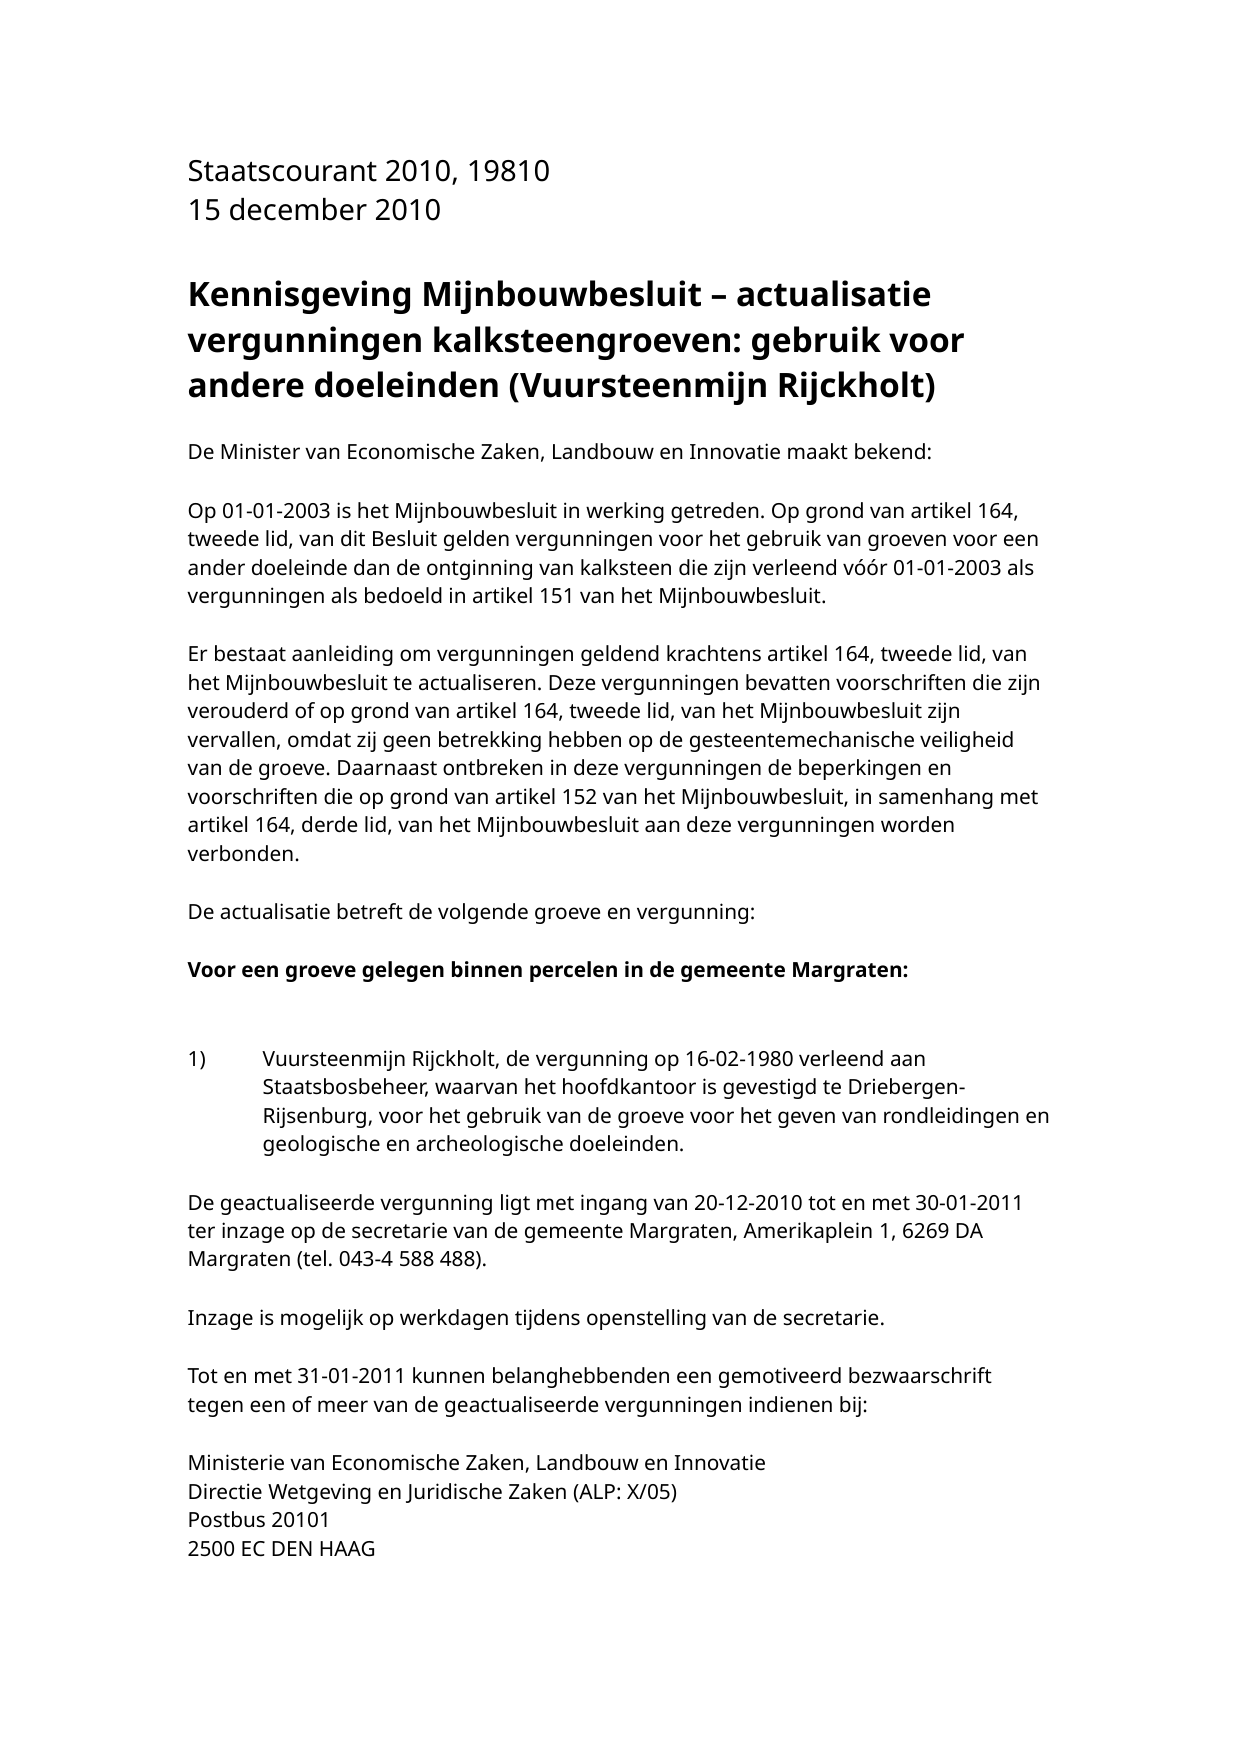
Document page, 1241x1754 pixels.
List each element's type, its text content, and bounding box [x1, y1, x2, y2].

text De geactualiseerde vergunning ligt met ingang van 20-12-2010 tot en met 30-01-2011 ter inzage op de secretarie van de gemeente Margraten, Amerikaplein 1, 6269 DA Margraten (tel. 043-4 588 488). [187, 1188, 1053, 1273]
text Staatscourant 2010, 19810 [187, 150, 1053, 190]
text Er bestaat aanleiding om vergunningen geldend krachtens artikel 164, tweede lid, van het Mijnbouwbesluit te actualiseren. Deze vergunningen bevatten voorschriften die zijn verouderd of op grond van artikel 164, tweede lid, van het Mijnbouwbesluit zijn vervallen, omdat zij geen betrekking hebben op de gesteentemechanische veiligheid van de groeve. Daarnaast ontbreken in deze vergunningen de beperkingen en voorschriften die op grond van artikel 152 van het Mijnbouwbesluit, in samenhang met artikel 164, derde lid, van het Mijnbouwbesluit aan deze vergunningen worden verbonden. [187, 639, 1053, 867]
text Inzage is mogelijk op werkdagen tijdens openstelling van de secretarie. [187, 1303, 1053, 1331]
text Directie Wetgeving en Juridische Zaken (ALP: X/05) [187, 1477, 1053, 1505]
text Op 01-01-2003 is het Mijnbouwbesluit in werking getreden. Op grond van artikel 164, tweede lid, van dit Besluit gelden vergunningen voor het gebruik van groeven voor een ander doeleinde dan de ontginning van kalksteen die zijn verleend vóór 01-01-2003 als vergunningen als bedoeld in artikel 151 van het Mijnbouwbesluit. [187, 496, 1053, 609]
list Vuursteenmijn Rijckholt, de vergunning op 16-02-1980 verleend aan Staatsbosbeheer, waarvan het hoofdkantoor is gevestigd te Driebergen-Rijsenburg, voor het gebruik van de groeve voor het geven van rondleidingen en geologische en archeologische doeleinden. [187, 1044, 1053, 1158]
subtitle Kennisgeving Mijnbouwbesluit – actualisatie vergunningen kalksteengroeven: gebruik voor andere doeleinden (Vuursteenmijn Rijckholt) [187, 271, 1053, 407]
text Tot en met 31-01-2011 kunnen belanghebbenden een gemotiveerd bezwaarschrift tegen een of meer van de geactualiseerde vergunningen indienen bij: [187, 1361, 1053, 1418]
text Voor een groeve gelegen binnen percelen in de gemeente Margraten: [187, 956, 1053, 984]
text Postbus 20101 [187, 1505, 1053, 1534]
text Ministerie van Economische Zaken, Landbouw en Innovatie [187, 1448, 1053, 1477]
text De Minister van Economische Zaken, Landbouw en Innovatie maakt bekend: [187, 437, 1053, 466]
text 15 december 2010 [187, 190, 1053, 229]
text De actualisatie betreft de volgende groeve en vergunning: [187, 897, 1053, 926]
text 2500 EC DEN HAAG [187, 1534, 1053, 1562]
